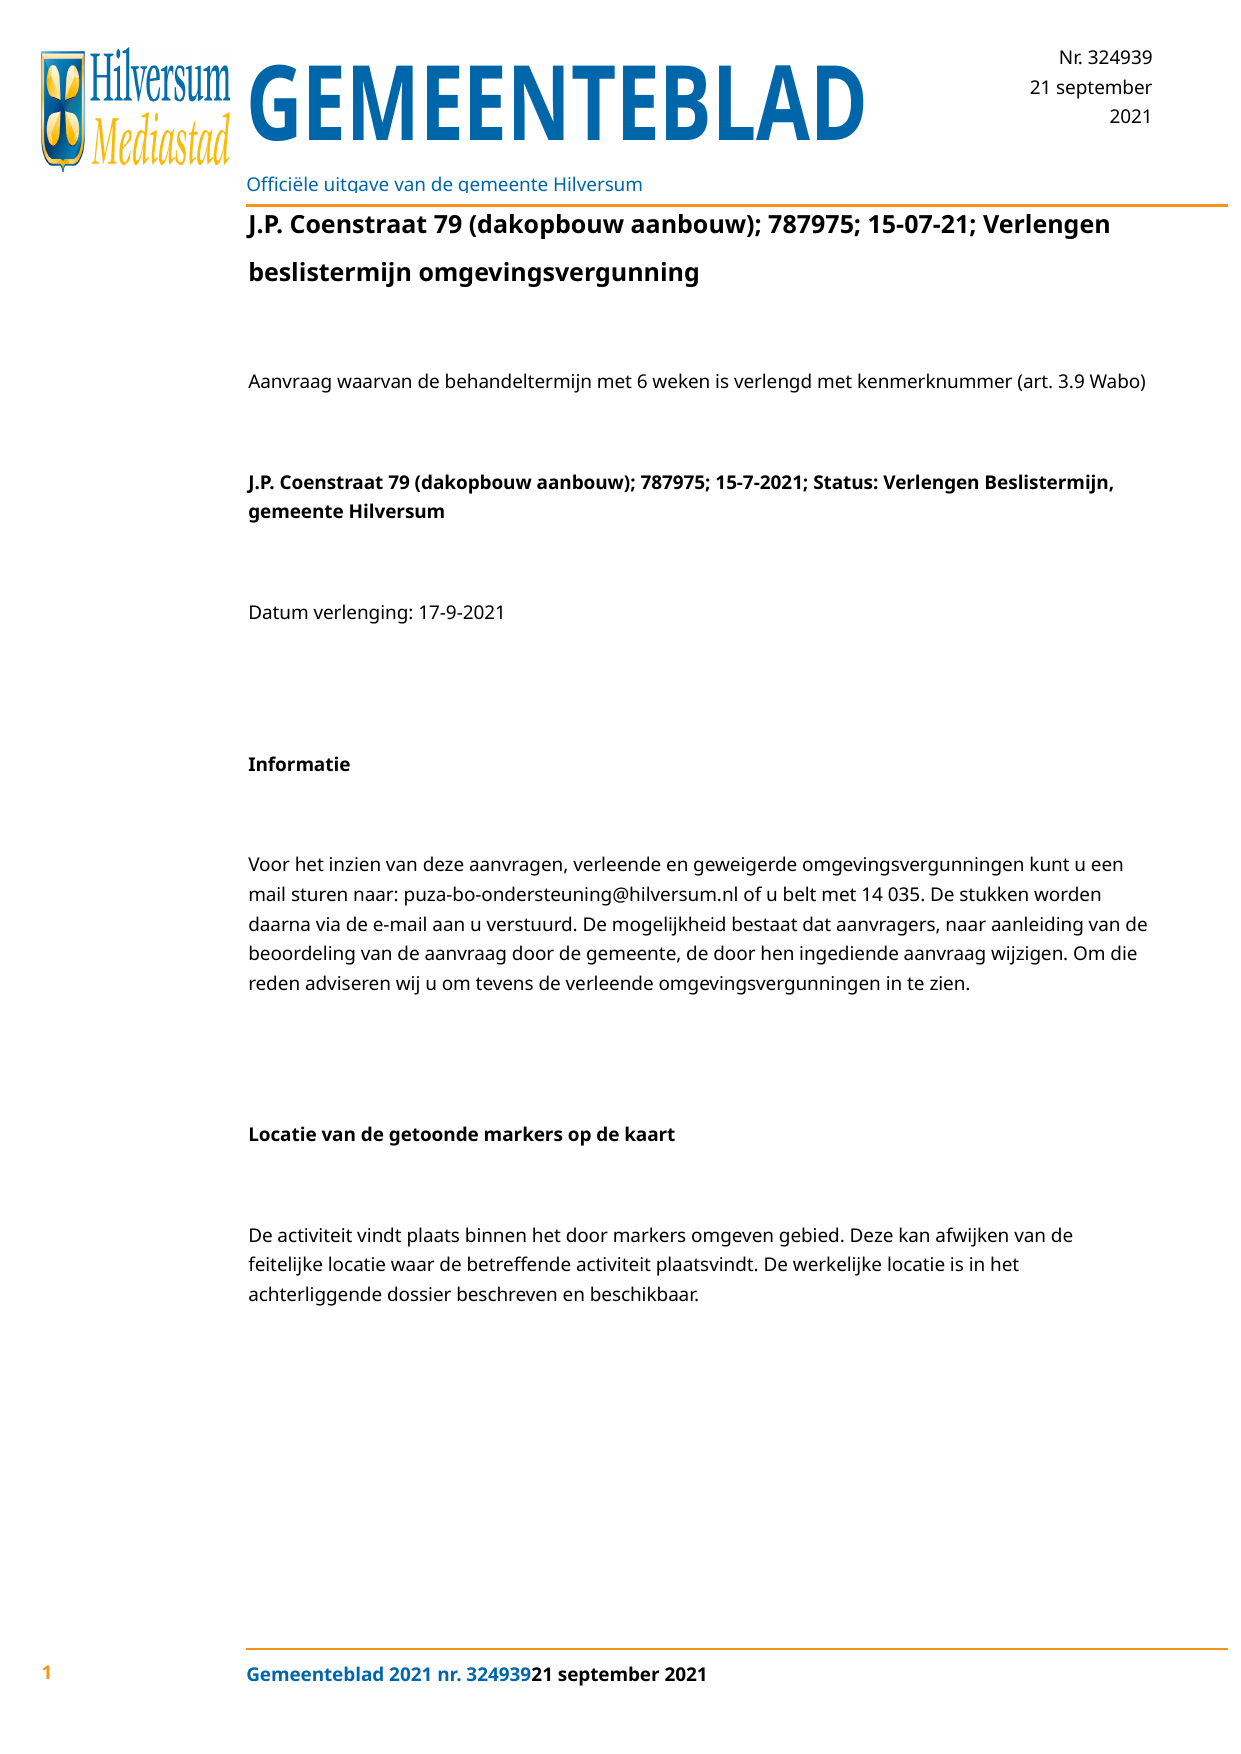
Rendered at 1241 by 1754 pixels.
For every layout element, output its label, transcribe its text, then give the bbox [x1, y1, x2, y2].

text Aanvraag waarvan de behandeltermijn met 6 weken is verlengd met kenmerknummer (art. 3.9 Wabo) [248, 368, 1152, 394]
text De activiteit vindt plaats binnen het door markers omgeven gebied. Deze kan afwijken van de feitelijke locatie waar de betreffende activiteit plaatsvindt. De werkelijke locatie is in het achterliggende dossier beschreven en beschikbaar. [248, 1222, 1152, 1307]
text J.P. Coenstraat 79 (dakopbouw aanbouw); 787975; 15-07-21; Verlengen beslistermijn omgevingsvergunning [248, 207, 1152, 288]
text J.P. Coenstraat 79 (dakopbouw aanbouw); 787975; 15-7-2021; Status: Verlengen Beslistermijn, gemeente Hilversum [248, 469, 1152, 524]
text Voor het inzien van deze aanvragen, verleende en geweigerde omgevingsvergunningen kunt u een mail sturen naar: puza-bo-ondersteuning@hilversum.nl of u belt met 14 035. De stukken worden daarna via de e-mail aan u verstuurd. De mogelijkheid bestaat dat aanvragers, naar aanleiding van de beoordeling van de aanvraag door de gemeente, de door hen ingediende aanvraag wijzigen. Om die reden adviseren wij u om tevens de verleende omgevingsvergunningen in te zien. [248, 852, 1152, 996]
text Locatie van de getoonde markers op de kaart [248, 1121, 1152, 1147]
picture [41, 47, 231, 172]
text Datum verlenging: 17-9-2021 [248, 599, 1152, 625]
text Informatie [248, 751, 1152, 777]
